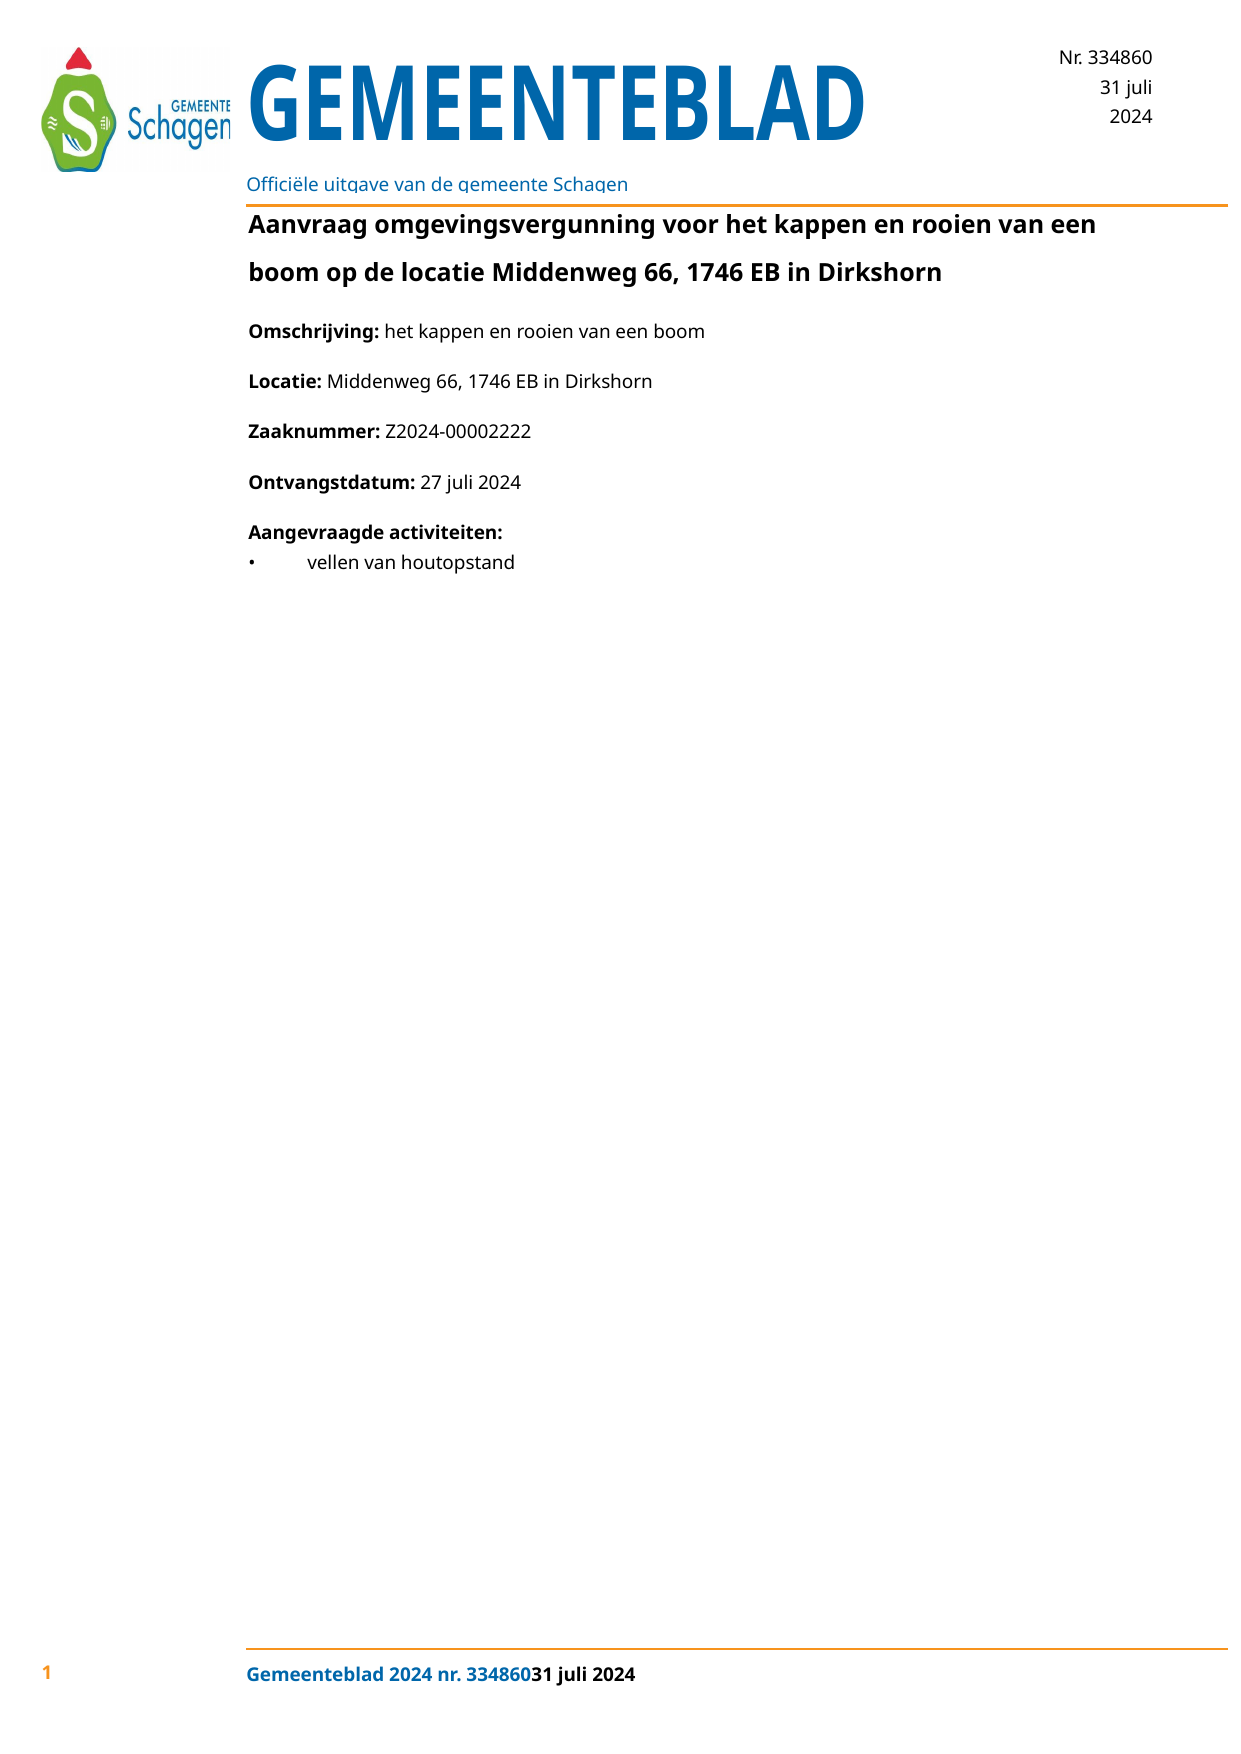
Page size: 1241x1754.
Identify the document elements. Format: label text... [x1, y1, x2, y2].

text Locatie: Middenweg 66, 1746 EB in Dirkshorn [248, 368, 1152, 394]
text Aangevraagde activiteiten: [248, 519, 1152, 545]
text Omschrijving: het kappen en rooien van een boom [248, 318, 1152, 344]
text Aanvraag omgevingsvergunning voor het kappen en rooien van een boom op de locatie Middenweg 66, 1746 EB in Dirkshorn [248, 207, 1152, 288]
list vellen van houtopstand [248, 549, 1152, 575]
text Ontvangstdatum: 27 juli 2024 [248, 469, 1152, 495]
text Zaaknummer: Z2024-00002222 [248, 419, 1152, 444]
picture [41, 47, 231, 172]
